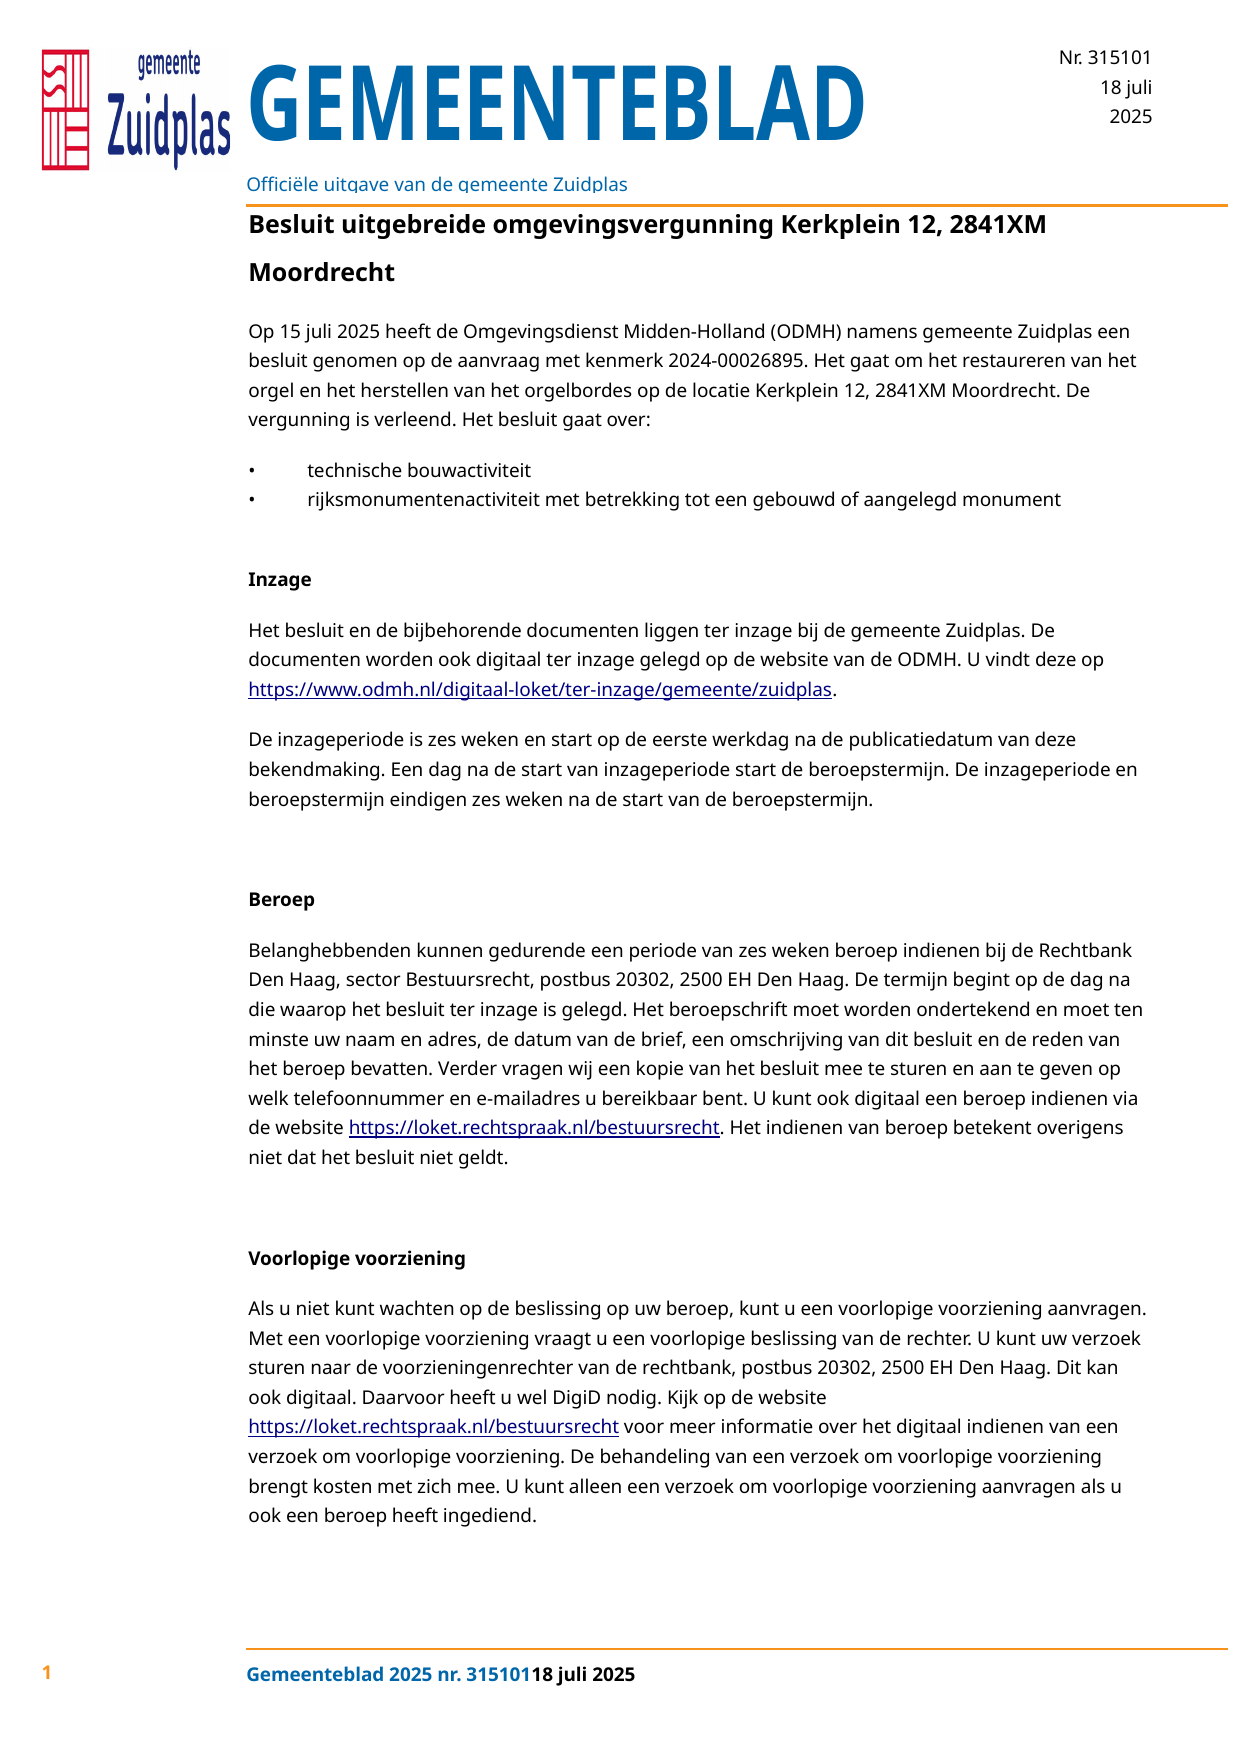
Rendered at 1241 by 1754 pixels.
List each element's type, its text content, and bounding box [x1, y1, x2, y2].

text Voorlopige voorziening [248, 1245, 1152, 1271]
text Inzage [248, 567, 1152, 592]
list technische bouwactiviteit [248, 457, 1152, 483]
text Het besluit en de bijbehorende documenten liggen ter inzage bij de gemeente Zuidplas. De documenten worden ook digitaal ter inzage gelegd op de website van de ODMH. U vindt deze op https://www.odmh.nl/digitaal-loket/ter-inzage/gemeente/zuidplas. [248, 617, 1152, 702]
text Als u niet kunt wachten op de beslissing op uw beroep, kunt u een voorlopige voorziening aanvragen. Met een voorlopige voorziening vraagt u een voorlopige beslissing van de rechter. U kunt uw verzoek sturen naar de voorzieningenrechter van de rechtbank, postbus 20302, 2500 EH Den Haag. Dit kan ook digitaal. Daarvoor heeft u wel DigiD nodig. Kijk op de website https://loket.rechtspraak.nl/bestuursrecht voor meer informatie over het digitaal indienen van een verzoek om voorlopige voorziening. De behandeling van een verzoek om voorlopige voorziening brengt kosten met zich mee. U kunt alleen een verzoek om voorlopige voorziening aanvragen als u ook een beroep heeft ingediend. [248, 1295, 1152, 1528]
picture [41, 47, 231, 172]
text Belanghebbenden kunnen gedurende een periode van zes weken beroep indienen bij de Rechtbank Den Haag, sector Bestuursrecht, postbus 20302, 2500 EH Den Haag. De termijn begint op de dag na die waarop het besluit ter inzage is gelegd. Het beroepschrift moet worden ondertekend en moet ten minste uw naam en adres, de datum van de brief, een omschrijving van dit besluit en de reden van het beroep bevatten. Verder vragen wij een kopie van het besluit mee te sturen en aan te geven op welk telefoonnummer en e-mailadres u bereikbaar bent. U kunt ook digitaal een beroep indienen via de website https://loket.rechtspraak.nl/bestuursrecht. Het indienen van beroep betekent overigens niet dat het besluit niet geldt. [248, 937, 1152, 1170]
text Op 15 juli 2025 heeft de Omgevingsdienst Midden-Holland (ODMH) namens gemeente Zuidplas een besluit genomen op de aanvraag met kenmerk 2024-00026895. Het gaat om het restaureren van het orgel en het herstellen van het orgelbordes op de locatie Kerkplein 12, 2841XM Moordrecht. De vergunning is verleend. Het besluit gaat over: [248, 318, 1152, 432]
text Besluit uitgebreide omgevingsvergunning Kerkplein 12, 2841XM Moordrecht [248, 207, 1152, 288]
text Beroep [248, 887, 1152, 912]
text De inzageperiode is zes weken en start op de eerste werkdag na de publicatiedatum van deze bekendmaking. Een dag na de start van inzageperiode start de beroepstermijn. De inzageperiode en beroepstermijn eindigen zes weken na de start van de beroepstermijn. [248, 727, 1152, 812]
list rijksmonumentenactiviteit met betrekking tot een gebouwd of aangelegd monument [248, 487, 1152, 512]
